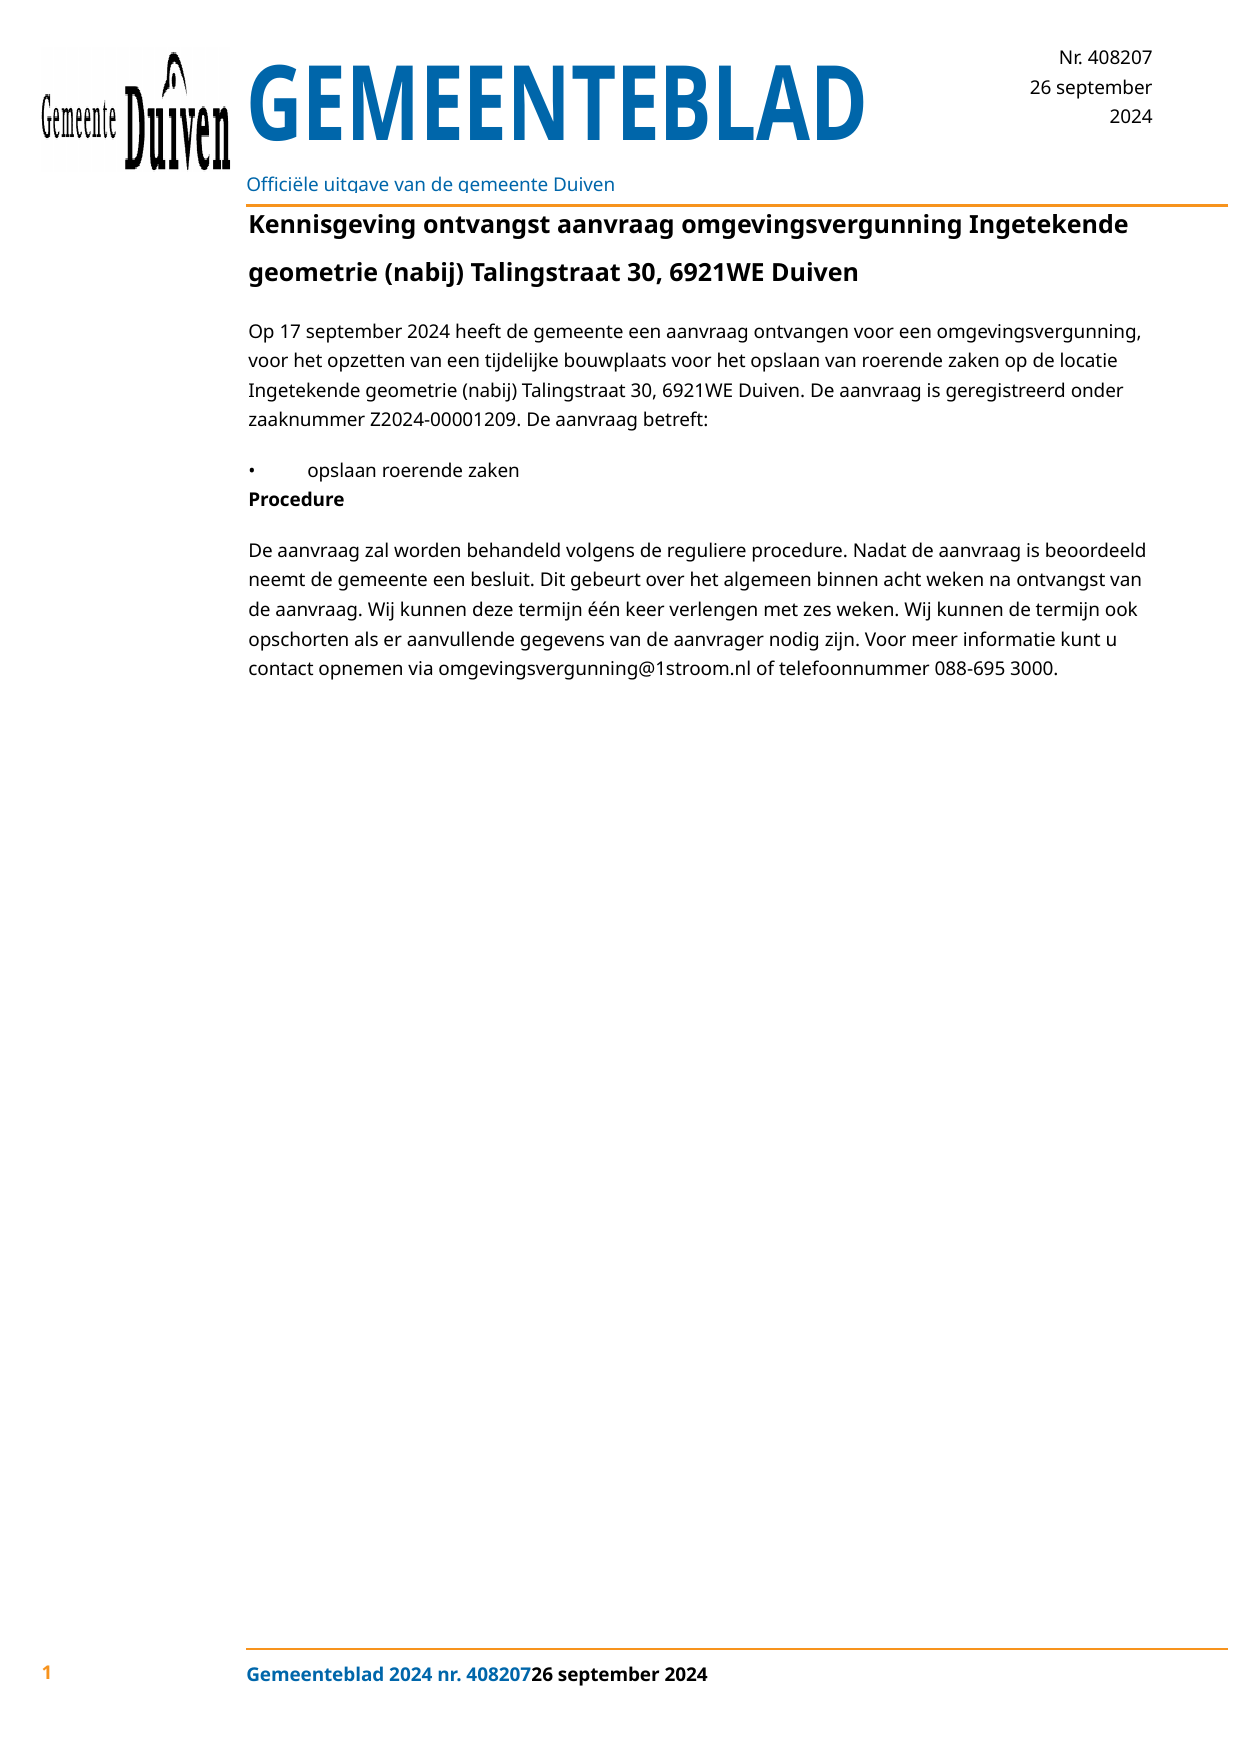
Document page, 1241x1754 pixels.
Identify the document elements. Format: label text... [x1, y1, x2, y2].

picture [41, 47, 231, 172]
text Procedure [248, 487, 1152, 512]
text Op 17 september 2024 heeft de gemeente een aanvraag ontvangen voor een omgevingsvergunning, voor het opzetten van een tijdelijke bouwplaats voor het opslaan van roerende zaken op de locatie Ingetekende geometrie (nabij) Talingstraat 30, 6921WE Duiven. De aanvraag is geregistreerd onder zaaknummer Z2024-00001209. De aanvraag betreft: [248, 318, 1152, 432]
list opslaan roerende zaken [248, 457, 1152, 483]
text De aanvraag zal worden behandeld volgens de reguliere procedure. Nadat de aanvraag is beoordeeld neemt de gemeente een besluit. Dit gebeurt over het algemeen binnen acht weken na ontvangst van de aanvraag. Wij kunnen deze termijn één keer verlengen met zes weken. Wij kunnen de termijn ook opschorten als er aanvullende gegevens van de aanvrager nodig zijn. Voor meer informatie kunt u contact opnemen via omgevingsvergunning@1stroom.nl of telefoonnummer 088-695 3000. [248, 537, 1152, 681]
text Kennisgeving ontvangst aanvraag omgevingsvergunning Ingetekende geometrie (nabij) Talingstraat 30, 6921WE Duiven [248, 207, 1152, 288]
